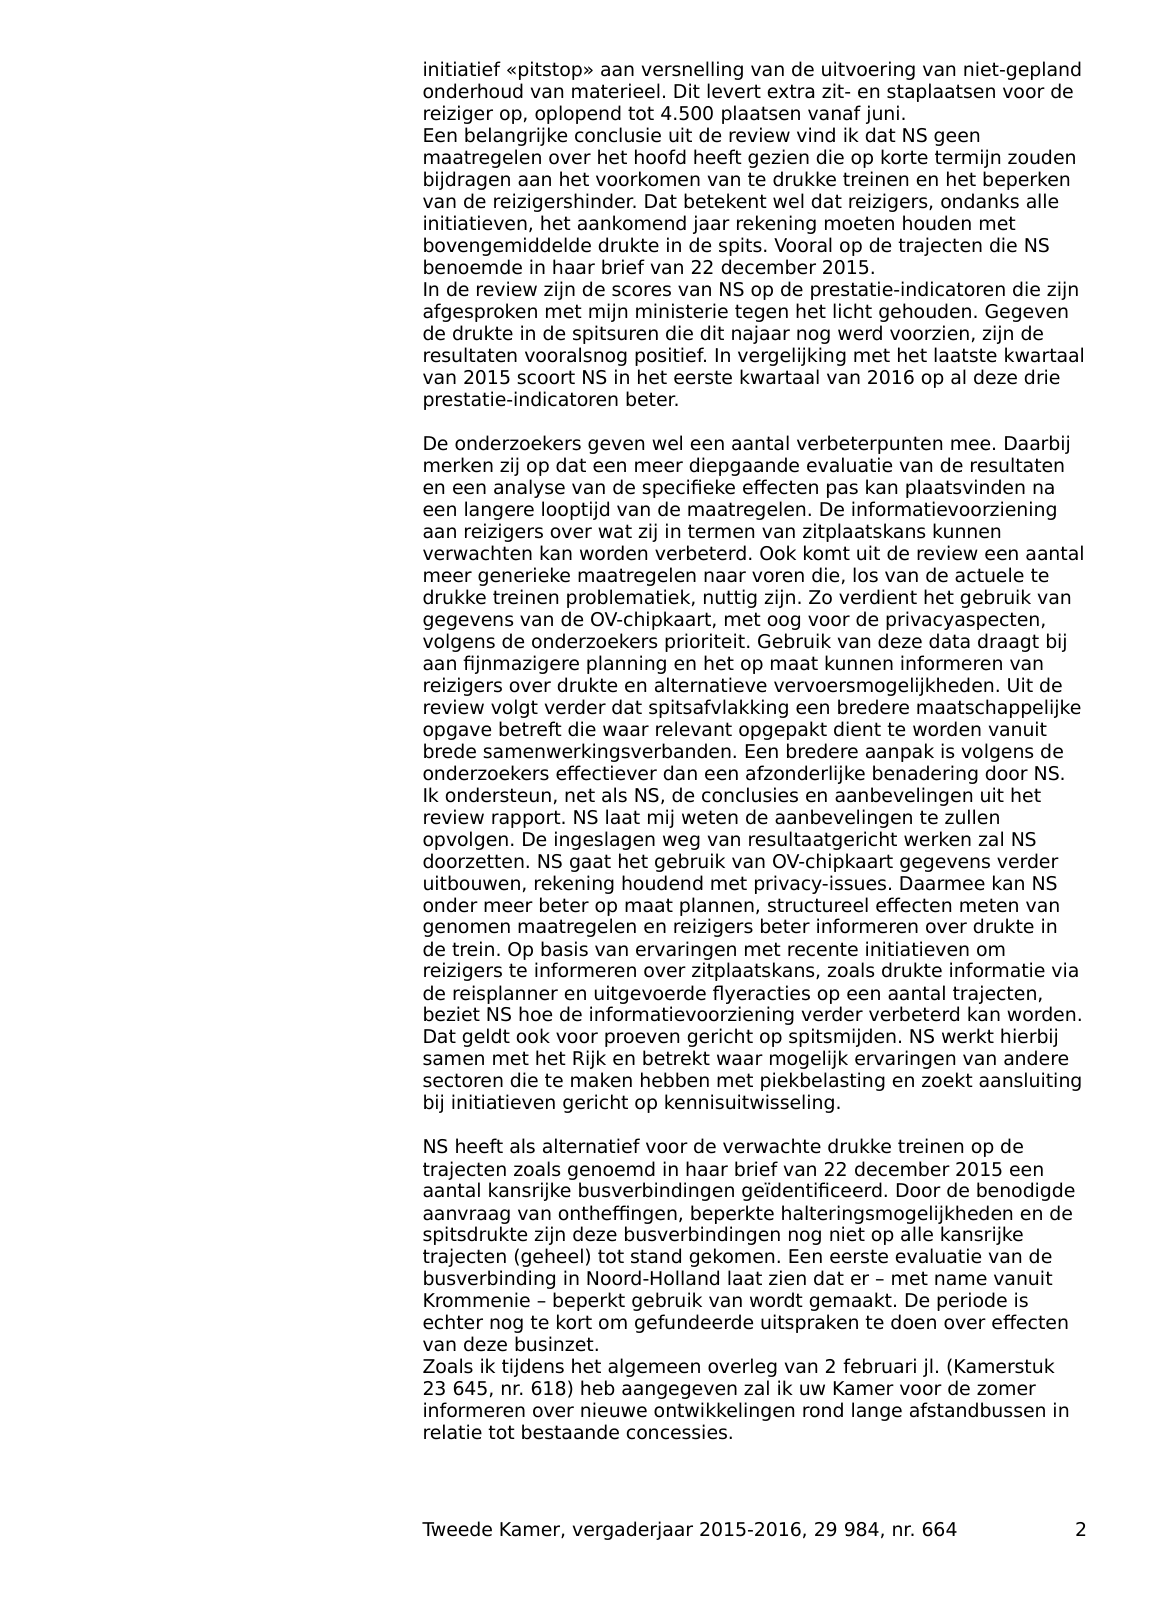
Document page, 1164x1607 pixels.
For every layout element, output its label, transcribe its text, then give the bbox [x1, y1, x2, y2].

text De onderzoekers geven wel een aantal verbeterpunten mee. Daarbij merken zij op dat een meer diepgaande evaluatie van de resultaten en een analyse van de specifieke effecten pas kan plaatsvinden na een langere looptijd van de maatregelen. De informatievoorziening aan reizigers over wat zij in termen van zitplaatskans kunnen verwachten kan worden verbeterd. Ook komt uit de review een aantal meer generieke maatregelen naar voren die, los van de actuele te drukke treinen problematiek, nuttig zijn. Zo verdient het gebruik van gegevens van de OV-chipkaart, met oog voor de privacyaspecten, volgens de onderzoekers prioriteit. Gebruik van deze data draagt bij aan fijnmazigere planning en het op maat kunnen informeren van reizigers over drukte en alternatieve vervoersmogelijkheden. Uit de review volgt verder dat spitsafvlakking een bredere maatschappelijke opgave betreft die waar relevant opgepakt dient te worden vanuit brede samenwerkingsverbanden. Een bredere aanpak is volgens de onderzoekers effectiever dan een afzonderlijke benadering door NS. [422, 433, 1087, 784]
text NS heeft als alternatief voor de verwachte drukke treinen op de trajecten zoals genoemd in haar brief van 22 december 2015 een aantal kansrijke busverbindingen geïdentificeerd. Door de benodigde aanvraag van ontheffingen, beperkte halteringsmogelijkheden en de spitsdrukte zijn deze busverbindingen nog niet op alle kansrijke trajecten (geheel) tot stand gekomen. Een eerste evaluatie van de busverbinding in Noord-Holland laat zien dat er – met name vanuit Krommenie – beperkt gebruik van wordt gemaakt. De periode is echter nog te kort om gefundeerde uitspraken te doen over effecten van deze businzet. [422, 1136, 1087, 1356]
text Ik ondersteun, net als NS, de conclusies en aanbevelingen uit het review rapport. NS laat mij weten de aanbevelingen te zullen opvolgen. De ingeslagen weg van resultaatgericht werken zal NS doorzetten. NS gaat het gebruik van OV-chipkaart gegevens verder uitbouwen, rekening houdend met privacy-issues. Daarmee kan NS onder meer beter op maat plannen, structureel effecten meten van genomen maatregelen en reizigers beter informeren over drukte in de trein. Op basis van ervaringen met recente initiatieven om reizigers te informeren over zitplaatskans, zoals drukte informatie via de reisplanner en uitgevoerde flyeracties op een aantal trajecten, beziet NS hoe de informatievoorziening verder verbeterd kan worden. Dat geldt ook voor proeven gericht op spitsmijden. NS werkt hierbij samen met het Rijk en betrekt waar mogelijk ervaringen van andere sectoren die te maken hebben met piekbelasting en zoekt aansluiting bij initiatieven gericht op kennisuitwisseling. [422, 784, 1087, 1114]
text Een belangrijke conclusie uit de review vind ik dat NS geen maatregelen over het hoofd heeft gezien die op korte termijn zouden bijdragen aan het voorkomen van te drukke treinen en het beperken van de reizigershinder. Dat betekent wel dat reizigers, ondanks alle initiatieven, het aankomend jaar rekening moeten houden met bovengemiddelde drukte in de spits. Vooral op de trajecten die NS benoemde in haar brief van 22 december 2015. [422, 125, 1087, 279]
text initiatief «pitstop» aan versnelling van de uitvoering van niet-gepland onderhoud van materieel. Dit levert extra zit- en staplaatsen voor de reiziger op, oplopend tot 4.500 plaatsen vanaf juni. [422, 59, 1087, 125]
text In de review zijn de scores van NS op de prestatie-indicatoren die zijn afgesproken met mijn ministerie tegen het licht gehouden. Gegeven de drukte in de spitsuren die dit najaar nog werd voorzien, zijn de resultaten vooralsnog positief. In vergelijking met het laatste kwartaal van 2015 scoort NS in het eerste kwartaal van 2016 op al deze drie prestatie-indicatoren beter. [422, 279, 1087, 411]
text Zoals ik tijdens het algemeen overleg van 2 februari jl. (Kamerstuk 23 645, nr. 618) heb aangegeven zal ik uw Kamer voor de zomer informeren over nieuwe ontwikkelingen rond lange afstandbussen in relatie tot bestaande concessies. [422, 1356, 1087, 1444]
